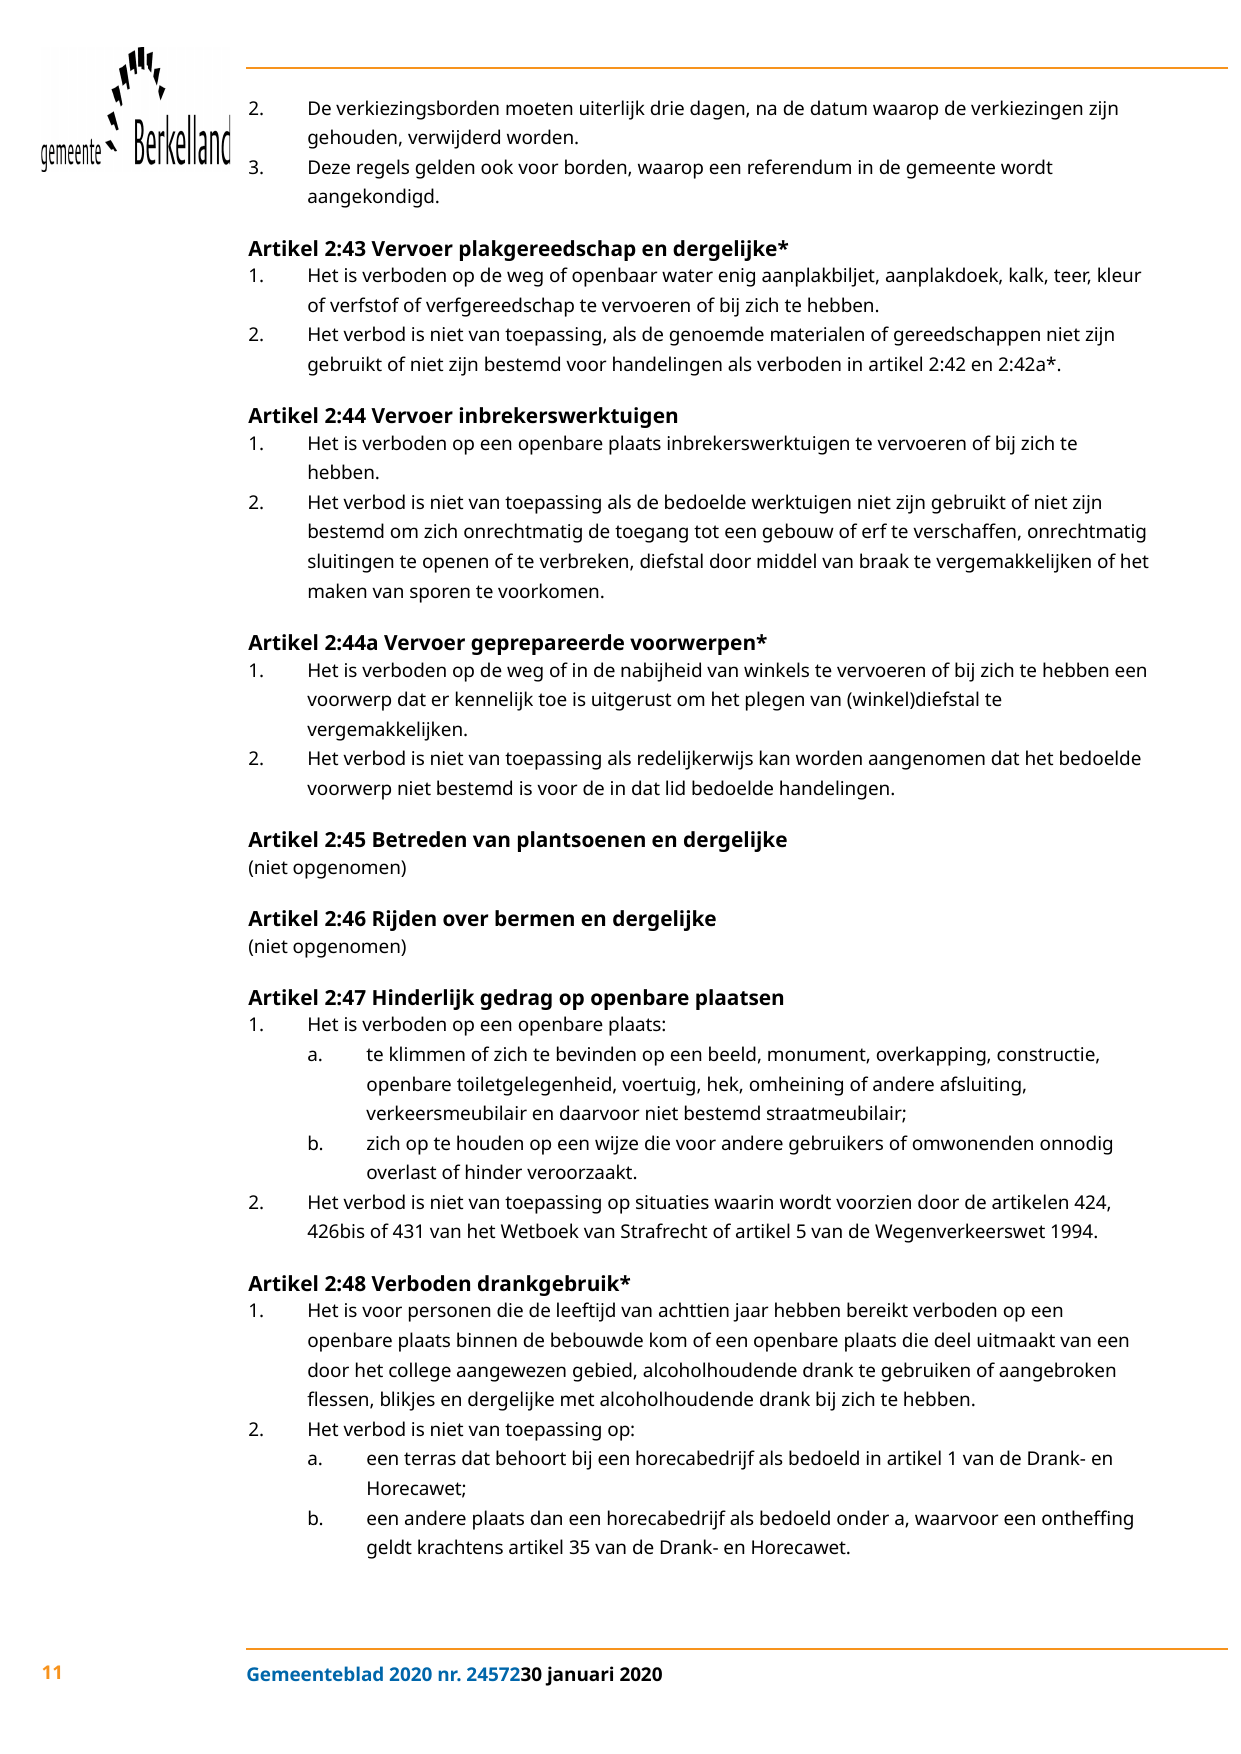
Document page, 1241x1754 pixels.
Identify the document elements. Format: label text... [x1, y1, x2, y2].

text Artikel 2:47 Hinderlijk gedrag op openbare plaatsen [248, 983, 1152, 1012]
text (niet opgenomen) [248, 854, 1152, 880]
list Het verbod is niet van toepassing, als de genoemde materialen of gereedschappen niet zijn gebruikt of niet zijn bestemd voor handelingen als verboden in artikel 2:42 en 2:42a*. [248, 322, 1152, 377]
list Het is verboden op de weg of openbaar water enig aanplakbiljet, aanplakdoek, kalk, teer, kleur of verfstof of verfgereedschap te vervoeren of bij zich te hebben. [248, 262, 1152, 318]
text (niet opgenomen) [248, 933, 1152, 958]
list een terras dat behoort bij een horecabedrijf als bedoeld in artikel 1 van de Drank- en Horecawet; [307, 1446, 1152, 1501]
list Deze regels gelden ook voor borden, waarop een referendum in de gemeente wordt aangekondigd. [248, 154, 1152, 209]
list De verkiezingsborden moeten uiterlijk drie dagen, na de datum waarop de verkiezingen zijn gehouden, verwijderd worden. [248, 95, 1152, 150]
list Het is voor personen die de leeftijd van achttien jaar hebben bereikt verboden op een openbare plaats binnen de bebouwde kom of een openbare plaats die deel uitmaakt van een door het college aangewezen gebied, alcoholhoudende drank te gebruiken of aangebroken flessen, blikjes en dergelijke met alcoholhoudende drank bij zich te hebben. [248, 1298, 1152, 1412]
list te klimmen of zich te bevinden op een beeld, monument, overkapping, constructie, openbare toiletgelegenheid, voertuig, hek, omheining of andere afsluiting, verkeersmeubilair en daarvoor niet bestemd straatmeubilair; [307, 1041, 1152, 1126]
text Artikel 2:43 Vervoer plakgereedschap en dergelijke* [248, 234, 1152, 262]
text Artikel 2:46 Rijden over bermen en dergelijke [248, 904, 1152, 933]
list zich op te houden op een wijze die voor andere gebruikers of omwonenden onnodig overlast of hinder veroorzaakt. [307, 1130, 1152, 1185]
text Artikel 2:48 Verboden drankgebruik* [248, 1269, 1152, 1298]
list Het is verboden op een openbare plaats: [248, 1012, 1152, 1037]
list Het verbod is niet van toepassing als de bedoelde werktuigen niet zijn gebruikt of niet zijn bestemd om zich onrechtmatig de toegang tot een gebouw of erf te verschaffen, onrechtmatig sluitingen te openen of te verbreken, diefstal door middel van braak te vergemakkelijken of het maken van sporen te voorkomen. [248, 489, 1152, 604]
text Artikel 2:44a Vervoer geprepareerde voorwerpen* [248, 628, 1152, 657]
list Het verbod is niet van toepassing op situaties waarin wordt voorzien door de artikelen 424, 426bis of 431 van het Wetboek van Strafrecht of artikel 5 van de Wegenverkeerswet 1994. [248, 1189, 1152, 1244]
text Artikel 2:44 Vervoer inbrekerswerktuigen [248, 402, 1152, 430]
list Het is verboden op de weg of in de nabijheid van winkels te vervoeren of bij zich te hebben een voorwerp dat er kennelijk toe is uitgerust om het plegen van (winkel)diefstal te vergemakkelijken. [248, 657, 1152, 742]
list Het verbod is niet van toepassing op: [248, 1416, 1152, 1442]
list Het verbod is niet van toepassing als redelijkerwijs kan worden aangenomen dat het bedoelde voorwerp niet bestemd is voor de in dat lid bedoelde handelingen. [248, 746, 1152, 801]
list Het is verboden op een openbare plaats inbrekerswerktuigen te vervoeren of bij zich te hebben. [248, 430, 1152, 485]
list een andere plaats dan een horecabedrijf als bedoeld onder a, waarvoor een ontheffing geldt krachtens artikel 35 van de Drank- en Horecawet. [307, 1505, 1152, 1560]
text Artikel 2:45 Betreden van plantsoenen en dergelijke [248, 826, 1152, 854]
picture [41, 47, 231, 172]
